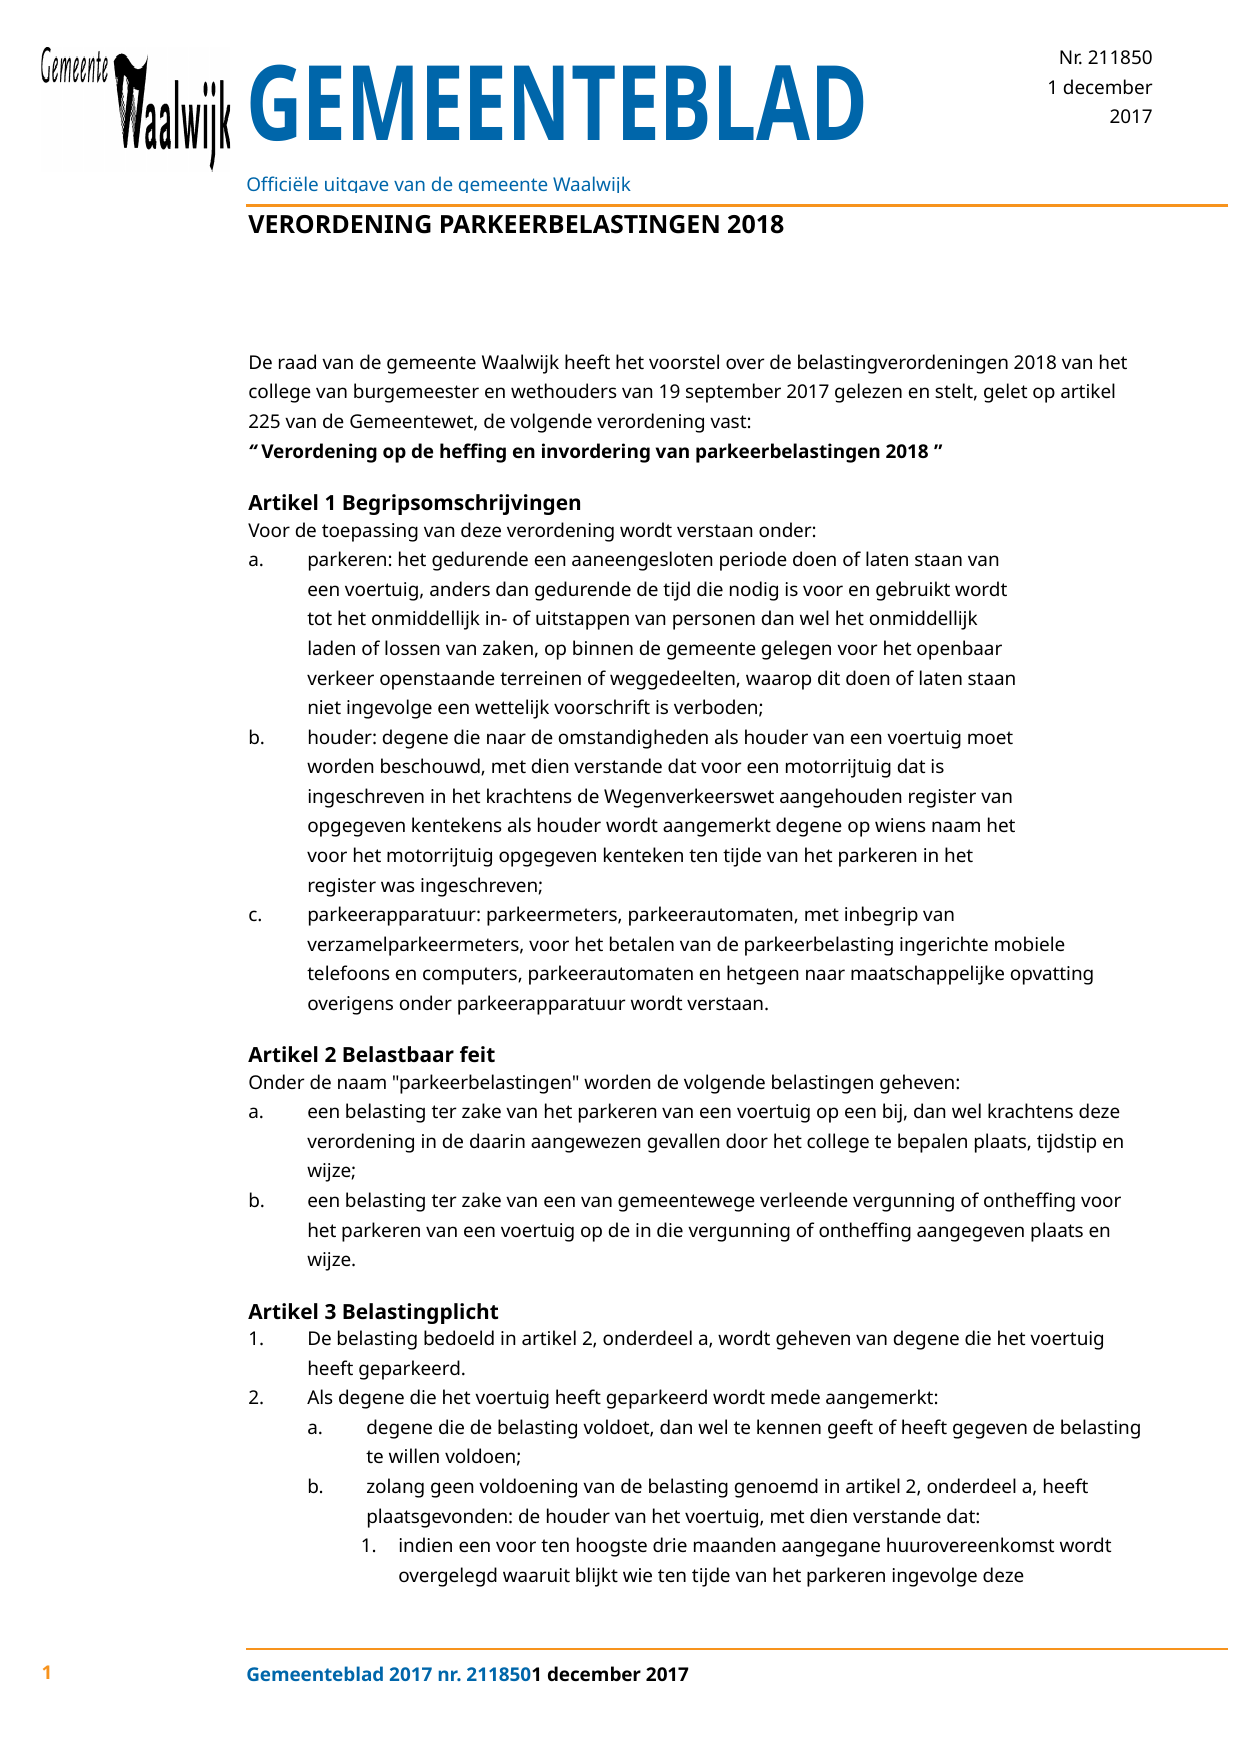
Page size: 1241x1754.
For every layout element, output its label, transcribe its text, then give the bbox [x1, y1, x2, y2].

list opgegeven kentekens als houder wordt aangemerkt degene op wiens naam het [248, 813, 1152, 838]
text Artikel 1 Begripsomschrijvingen [248, 488, 1152, 517]
list indien een voor ten hoogste drie maanden aangegane huurovereenkomst wordt overgelegd waaruit blijkt wie ten tijde van het parkeren ingevolge deze [361, 1532, 1152, 1588]
list houder: degene die naar de omstandigheden als houder van een voertuig moet [248, 724, 1152, 749]
text Onder de naam "parkeerbelastingen" worden de volgende belastingen geheven: [248, 1069, 1152, 1095]
list parkeren: het gedurende een aaneengesloten periode doen of laten staan van [248, 546, 1152, 572]
text Artikel 2 Belastbaar feit [248, 1041, 1152, 1069]
list verkeer openstaande terreinen of weggedeelten, waarop dit doen of laten staan [248, 665, 1152, 690]
list ingeschreven in het krachtens de Wegenverkeerswet aangehouden register van [248, 783, 1152, 809]
text De raad van de gemeente Waalwijk heeft het voorstel over de belastingverordeningen 2018 van het college van burgemeester en wethouders van 19 september 2017 gelezen en stelt, gelet op artikel 225 van de Gemeentewet, de volgende verordening vast: [248, 349, 1152, 434]
text VERORDENING PARKEERBELASTINGEN 2018 [248, 207, 1152, 241]
list zolang geen voldoening van de belasting genoemd in artikel 2, onderdeel a, heeft plaatsgevonden: de houder van het voertuig, met dien verstande dat: [307, 1473, 1152, 1528]
list tot het onmiddellijk in- of uitstappen van personen dan wel het onmiddellijk [248, 606, 1152, 631]
list parkeerapparatuur: parkeermeters, parkeerautomaten, met inbegrip van verzamelparkeermeters, voor het betalen van de parkeerbelasting ingerichte mobiele telefoons en computers, parkeerautomaten en hetgeen naar maatschappelijke opvatting overigens onder parkeerapparatuur wordt verstaan. [248, 901, 1152, 1016]
list niet ingevolge een wettelijk voorschrift is verboden; [248, 694, 1152, 720]
list laden of lossen van zaken, op binnen de gemeente gelegen voor het openbaar [248, 635, 1152, 661]
picture [41, 47, 231, 172]
list een belasting ter zake van het parkeren van een voertuig op een bij, dan wel krachtens deze verordening in de daarin aangewezen gevallen door het college te bepalen plaats, tijdstip en wijze; [248, 1098, 1152, 1183]
text Voor de toepassing van deze verordening wordt verstaan onder: [248, 517, 1152, 542]
list worden beschouwd, met dien verstande dat voor een motorrijtuig dat is [248, 753, 1152, 779]
list De belasting bedoeld in artikel 2, onderdeel a, wordt geheven van degene die het voertuig heeft geparkeerd. [248, 1325, 1152, 1381]
list voor het motorrijtuig opgegeven kenteken ten tijde van het parkeren in het [248, 842, 1152, 868]
list Als degene die het voertuig heeft geparkeerd wordt mede aangemerkt: [248, 1384, 1152, 1410]
list register was ingeschreven; [248, 872, 1152, 897]
text Artikel 3 Belastingplicht [248, 1297, 1152, 1325]
text “ Verordening op de heffing en invordering van parkeerbelastingen 2018 ” [248, 438, 1152, 464]
list degene die de belasting voldoet, dan wel te kennen geeft of heeft gegeven de belasting te willen voldoen; [307, 1414, 1152, 1469]
list een belasting ter zake van een van gemeentewege verleende vergunning of ontheffing voor het parkeren van een voertuig op de in die vergunning of ontheffing aangegeven plaats en wijze. [248, 1187, 1152, 1272]
list een voertuig, anders dan gedurende de tijd die nodig is voor en gebruikt wordt [248, 576, 1152, 602]
